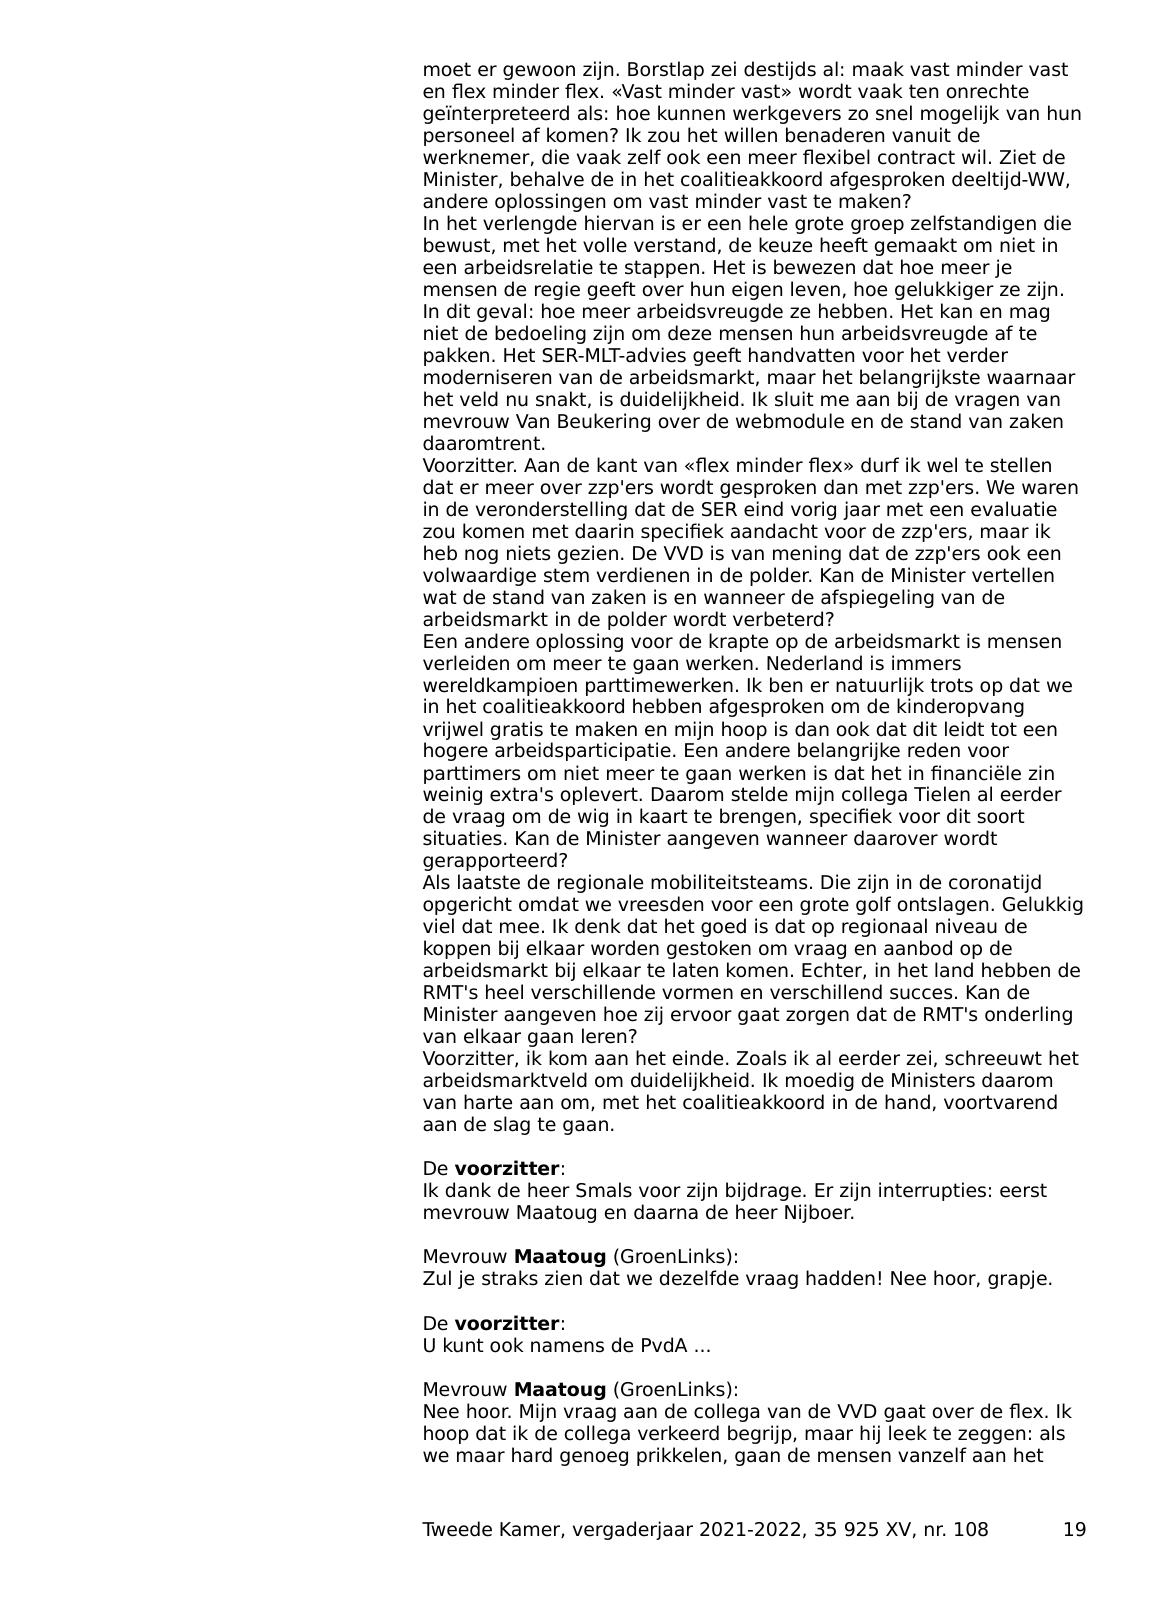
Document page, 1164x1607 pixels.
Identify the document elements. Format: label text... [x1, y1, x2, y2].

text moet er gewoon zijn. Borstlap zei destijds al: maak vast minder vast en flex minder flex. «Vast minder vast» wordt vaak ten onrechte geïnterpreteerd als: hoe kunnen werkgevers zo snel mogelijk van hun personeel af komen? Ik zou het willen benaderen vanuit de werknemer, die vaak zelf ook een meer flexibel contract wil. Ziet de Minister, behalve de in het coalitieakkoord afgesproken deeltijd-WW, andere oplossingen om vast minder vast te maken? [422, 59, 1087, 213]
text Mevrouw Maatoug (GroenLinks): [422, 1246, 1087, 1268]
text Zul je straks zien dat we dezelfde vraag hadden! Nee hoor, grapje. [422, 1268, 1087, 1290]
text Als laatste de regionale mobiliteitsteams. Die zijn in de coronatijd opgericht omdat we vreesden voor een grote golf ontslagen. Gelukkig viel dat mee. Ik denk dat het goed is dat op regionaal niveau de koppen bij elkaar worden gestoken om vraag en aanbod op de arbeidsmarkt bij elkaar te laten komen. Echter, in het land hebben de RMT's heel verschillende vormen en verschillend succes. Kan de Minister aangeven hoe zij ervoor gaat zorgen dat de RMT's onderling van elkaar gaan leren? [422, 872, 1087, 1048]
text De voorzitter: [422, 1312, 1087, 1334]
text Mevrouw Maatoug (GroenLinks): [422, 1379, 1087, 1401]
text In het verlengde hiervan is er een hele grote groep zelfstandigen die bewust, met het volle verstand, de keuze heeft gemaakt om niet in een arbeidsrelatie te stappen. Het is bewezen dat hoe meer je mensen de regie geeft over hun eigen leven, hoe gelukkiger ze zijn. In dit geval: hoe meer arbeidsvreugde ze hebben. Het kan en mag niet de bedoeling zijn om deze mensen hun arbeidsvreugde af te pakken. Het SER-MLT-advies geeft handvatten voor het verder moderniseren van de arbeidsmarkt, maar het belangrijkste waarnaar het veld nu snakt, is duidelijkheid. Ik sluit me aan bij de vragen van mevrouw Van Beukering over de webmodule en de stand van zaken daaromtrent. [422, 213, 1087, 455]
text Ik dank de heer Smals voor zijn bijdrage. Er zijn interrupties: eerst mevrouw Maatoug en daarna de heer Nijboer. [422, 1180, 1087, 1224]
text Een andere oplossing voor de krapte op de arbeidsmarkt is mensen verleiden om meer te gaan werken. Nederland is immers wereldkampioen parttimewerken. Ik ben er natuurlijk trots op dat we in het coalitieakkoord hebben afgesproken om de kinderopvang vrijwel gratis te maken en mijn hoop is dan ook dat dit leidt tot een hogere arbeidsparticipatie. Een andere belangrijke reden voor parttimers om niet meer te gaan werken is dat het in financiële zin weinig extra's oplevert. Daarom stelde mijn collega Tielen al eerder de vraag om de wig in kaart te brengen, specifiek voor dit soort situaties. Kan de Minister aangeven wanneer daarover wordt gerapporteerd? [422, 631, 1087, 872]
text De voorzitter: [422, 1158, 1087, 1180]
text Voorzitter. Aan de kant van «flex minder flex» durf ik wel te stellen dat er meer over zzp'ers wordt gesproken dan met zzp'ers. We waren in de veronderstelling dat de SER eind vorig jaar met een evaluatie zou komen met daarin specifiek aandacht voor de zzp'ers, maar ik heb nog niets gezien. De VVD is van mening dat de zzp'ers ook een volwaardige stem verdienen in de polder. Kan de Minister vertellen wat de stand van zaken is en wanneer de afspiegeling van de arbeidsmarkt in de polder wordt verbeterd? [422, 455, 1087, 631]
text Voorzitter, ik kom aan het einde. Zoals ik al eerder zei, schreeuwt het arbeidsmarktveld om duidelijkheid. Ik moedig de Ministers daarom van harte aan om, met het coalitieakkoord in de hand, voortvarend aan de slag te gaan. [422, 1048, 1087, 1136]
text Nee hoor. Mijn vraag aan de collega van de VVD gaat over de flex. Ik hoop dat ik de collega verkeerd begrijp, maar hij leek te zeggen: als we maar hard genoeg prikkelen, gaan de mensen vanzelf aan het [422, 1401, 1087, 1467]
text U kunt ook namens de PvdA ... [422, 1334, 1087, 1356]
